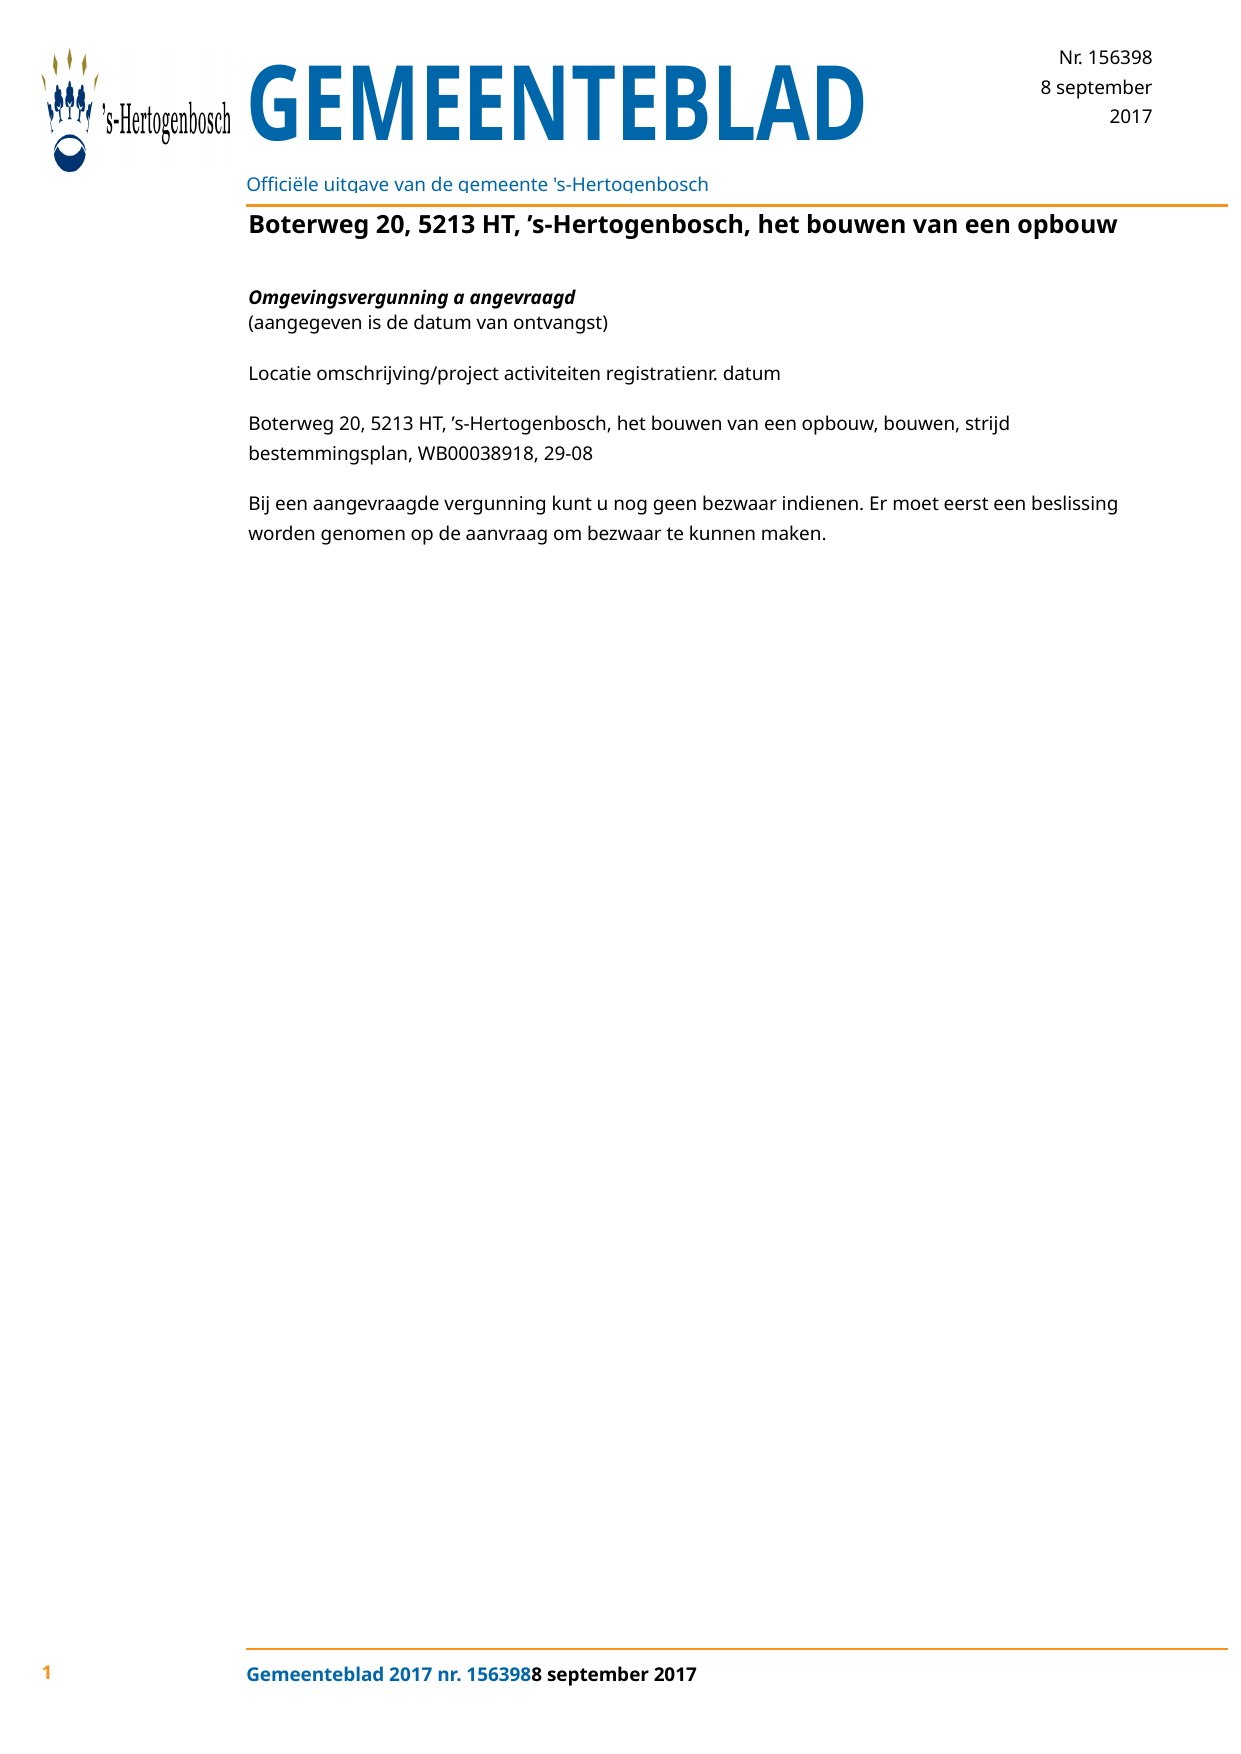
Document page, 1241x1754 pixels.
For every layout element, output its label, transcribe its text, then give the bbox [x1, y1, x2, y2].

text (aangegeven is de datum van ontvangst) [248, 309, 1152, 335]
picture [41, 47, 231, 172]
text Boterweg 20, 5213 HT, ’s-Hertogenbosch, het bouwen van een opbouw, bouwen, strijd bestemmingsplan, WB00038918, 29-08 [248, 410, 1152, 466]
text Boterweg 20, 5213 HT, ’s-Hertogenbosch, het bouwen van een opbouw [248, 207, 1152, 241]
text Bij een aangevraagde vergunning kunt u nog geen bezwaar indienen. Er moet eerst een beslissing worden genomen op de aanvraag om bezwaar te kunnen maken. [248, 490, 1152, 546]
text Omgevingsvergunning a angevraagd [248, 284, 1152, 309]
text Locatie omschrijving/project activiteiten registratienr. datum [248, 360, 1152, 386]
